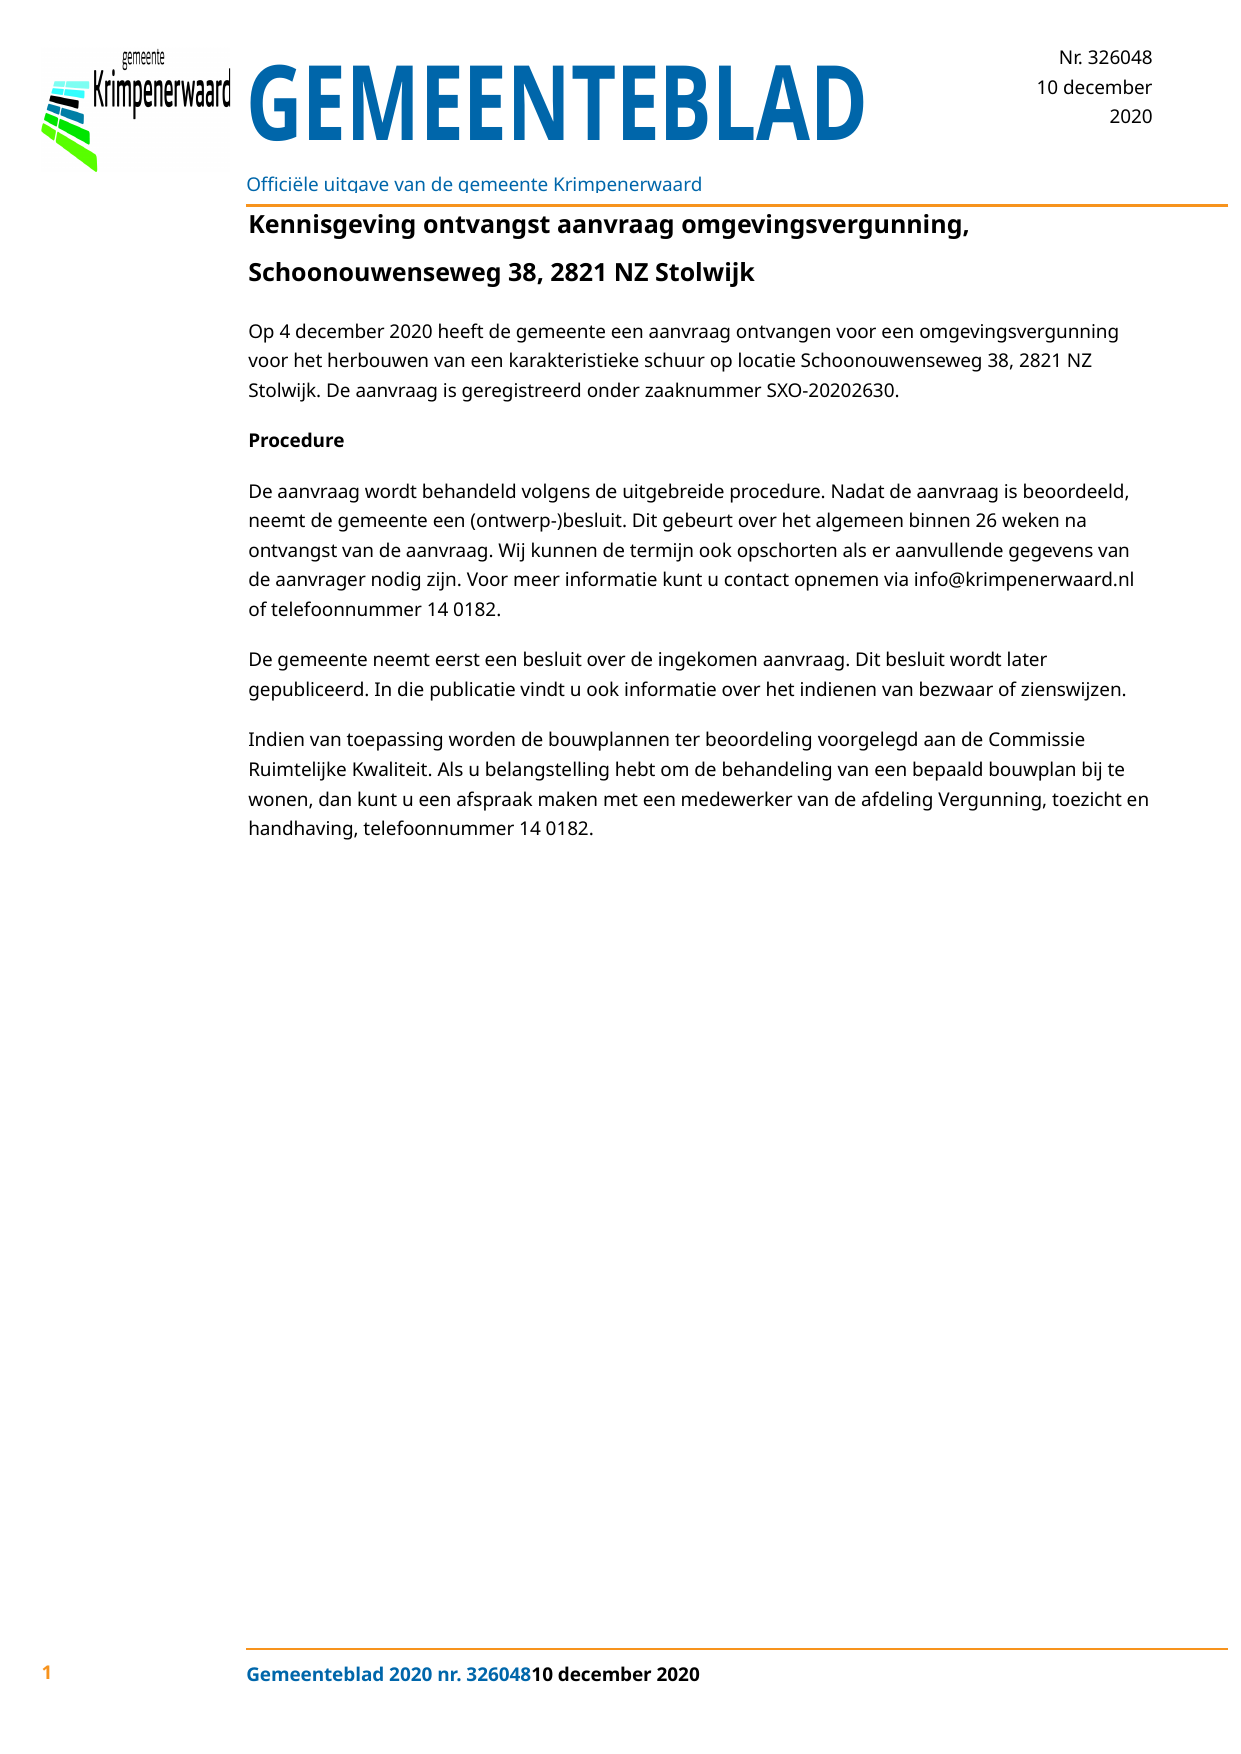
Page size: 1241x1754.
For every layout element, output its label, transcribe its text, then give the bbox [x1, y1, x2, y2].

text Kennisgeving ontvangst aanvraag omgevingsvergunning, Schoonouwenseweg 38, 2821 NZ Stolwijk [248, 207, 1152, 288]
text De gemeente neemt eerst een besluit over de ingekomen aanvraag. Dit besluit wordt later gepubliceerd. In die publicatie vindt u ook informatie over het indienen van bezwaar of zienswijzen. [248, 647, 1152, 702]
picture [41, 47, 231, 172]
text Procedure [248, 427, 1152, 453]
text Op 4 december 2020 heeft de gemeente een aanvraag ontvangen voor een omgevingsvergunning voor het herbouwen van een karakteristieke schuur op locatie Schoonouwenseweg 38, 2821 NZ Stolwijk. De aanvraag is geregistreerd onder zaaknummer SXO-20202630. [248, 318, 1152, 403]
text Indien van toepassing worden de bouwplannen ter beoordeling voorgelegd aan de Commissie Ruimtelijke Kwaliteit. Als u belangstelling hebt om de behandeling van een bepaald bouwplan bij te wonen, dan kunt u een afspraak maken met een medewerker van de afdeling Vergunning, toezicht en handhaving, telefoonnummer 14 0182. [248, 727, 1152, 841]
text De aanvraag wordt behandeld volgens de uitgebreide procedure. Nadat de aanvraag is beoordeeld, neemt de gemeente een (ontwerp-)besluit. Dit gebeurt over het algemeen binnen 26 weken na ontvangst van de aanvraag. Wij kunnen de termijn ook opschorten als er aanvullende gegevens van de aanvrager nodig zijn. Voor meer informatie kunt u contact opnemen via info@krimpenerwaard.nl of telefoonnummer 14 0182. [248, 478, 1152, 622]
